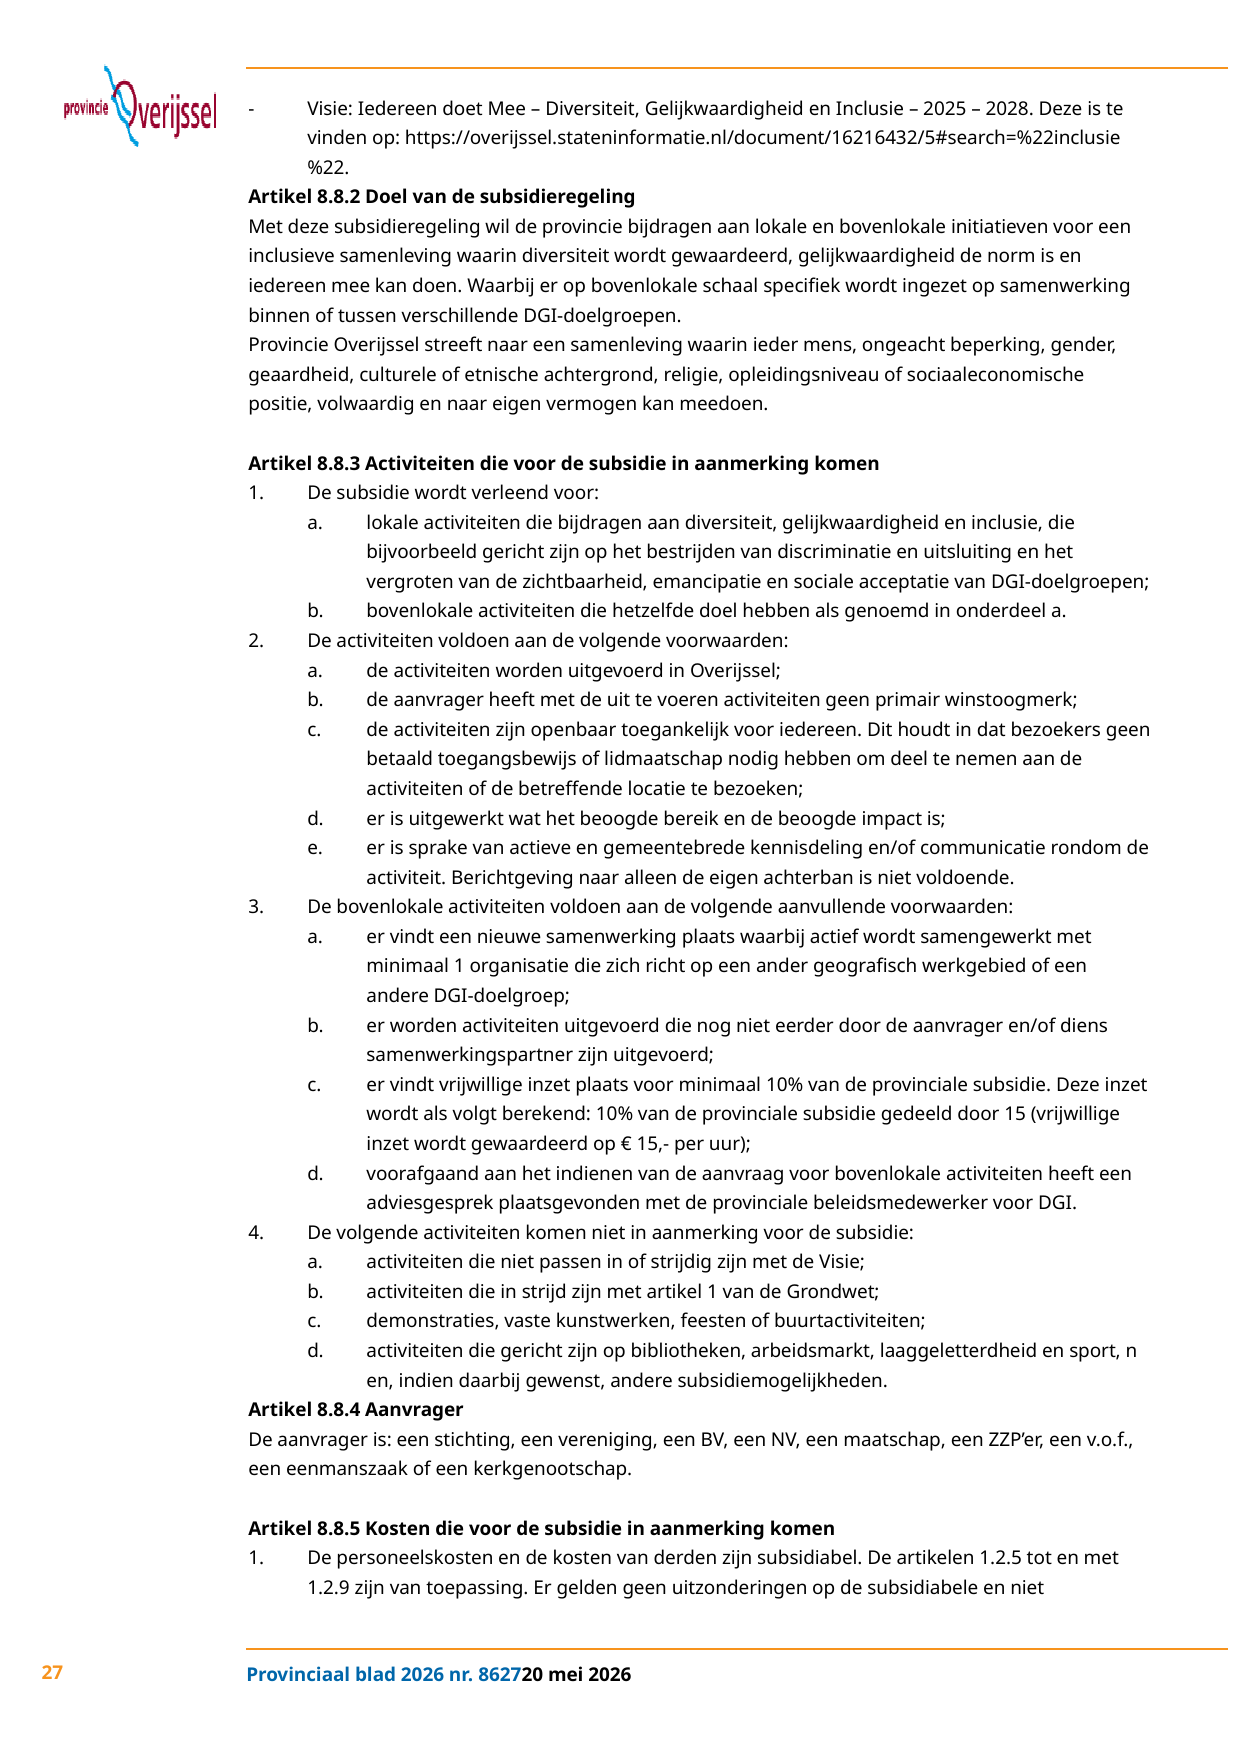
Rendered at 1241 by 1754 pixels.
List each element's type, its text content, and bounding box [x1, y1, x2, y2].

text Provincie Overijssel streeft naar een samenleving waarin ieder mens, ongeacht beperking, gender, geaardheid, culturele of etnische achtergrond, religie, opleidingsniveau of sociaaleconomische positie, volwaardig en naar eigen vermogen kan meedoen. [248, 331, 1152, 416]
list de aanvrager heeft met de uit te voeren activiteiten geen primair winstoogmerk; [307, 686, 1152, 712]
list activiteiten die niet passen in of strijdig zijn met de Visie; [307, 1248, 1152, 1274]
list er vindt een nieuwe samenwerking plaats waarbij actief wordt samengewerkt met minimaal 1 organisatie die zich richt op een ander geografisch werkgebied of een andere DGI-doelgroep; [307, 923, 1152, 1008]
list de activiteiten worden uitgevoerd in Overijssel; [307, 657, 1152, 683]
list er is sprake van actieve en gemeentebrede kennisdeling en/of communicatie rondom de activiteit. Berichtgeving naar alleen de eigen achterban is niet voldoende. [307, 834, 1152, 890]
list demonstraties, vaste kunstwerken, feesten of buurtactiviteiten; [307, 1308, 1152, 1333]
list De bovenlokale activiteiten voldoen aan de volgende aanvullende voorwaarden: [248, 893, 1152, 919]
list voorafgaand aan het indienen van de aanvraag voor bovenlokale activiteiten heeft een adviesgesprek plaatsgevonden met de provinciale beleidsmedewerker voor DGI. [307, 1160, 1152, 1215]
text Artikel 8.8.5 Kosten die voor de subsidie in aanmerking komen [248, 1515, 1152, 1541]
list Visie: Iedereen doet Mee – Diversiteit, Gelijkwaardigheid en Inclusie – 2025 – 2028. Deze is te vinden op: https://overijssel.stateninformatie.nl/document/16216432/5#search=%22inclusie%22. [248, 95, 1152, 180]
text Met deze subsidieregeling wil de provincie bijdragen aan lokale en bovenlokale initiatieven voor een inclusieve samenleving waarin diversiteit wordt gewaardeerd, gelijkwaardigheid de norm is en iedereen mee kan doen. Waarbij er op bovenlokale schaal specifiek wordt ingezet op samenwerking binnen of tussen verschillende DGI-doelgroepen. [248, 213, 1152, 328]
picture [41, 47, 231, 172]
list bovenlokale activiteiten die hetzelfde doel hebben als genoemd in onderdeel a. [307, 598, 1152, 623]
list De personeelskosten en de kosten van derden zijn subsidiabel. De artikelen 1.2.5 tot en met 1.2.9 zijn van toepassing. Er gelden geen uitzonderingen op de subsidiabele en niet [248, 1544, 1152, 1600]
list er vindt vrijwillige inzet plaats voor minimaal 10% van de provinciale subsidie. Deze inzet wordt als volgt berekend: 10% van de provinciale subsidie gedeeld door 15 (vrijwillige inzet wordt gewaardeerd op € 15,- per uur); [307, 1071, 1152, 1156]
text Artikel 8.8.3 Activiteiten die voor de subsidie in aanmerking komen [248, 450, 1152, 476]
list De subsidie wordt verleend voor: [248, 479, 1152, 505]
list de activiteiten zijn openbaar toegankelijk voor iedereen. Dit houdt in dat bezoekers geen betaald toegangsbewijs of lidmaatschap nodig hebben om deel te nemen aan de activiteiten of de betreffende locatie te bezoeken; [307, 716, 1152, 801]
text De aanvrager is: een stichting, een vereniging, een BV, een NV, een maatschap, een ZZP’er, een v.o.f., een eenmanszaak of een kerkgenootschap. [248, 1426, 1152, 1481]
list activiteiten die in strijd zijn met artikel 1 van de Grondwet; [307, 1278, 1152, 1304]
text Artikel 8.8.2 Doel van de subsidieregeling [248, 183, 1152, 209]
list lokale activiteiten die bijdragen aan diversiteit, gelijkwaardigheid en inclusie, die bijvoorbeeld gericht zijn op het bestrijden van discriminatie en uitsluiting en het vergroten van de zichtbaarheid, emancipatie en sociale acceptatie van DGI-doelgroepen; [307, 509, 1152, 594]
list er is uitgewerkt wat het beoogde bereik en de beoogde impact is; [307, 805, 1152, 831]
list activiteiten die gericht zijn op bibliotheken, arbeidsmarkt, laaggeletterdheid en sport, n en, indien daarbij gewenst, andere subsidiemogelijkheden. [307, 1337, 1152, 1393]
list er worden activiteiten uitgevoerd die nog niet eerder door de aanvrager en/of diens samenwerkingspartner zijn uitgevoerd; [307, 1012, 1152, 1067]
list De volgende activiteiten komen niet in aanmerking voor de subsidie: [248, 1219, 1152, 1245]
list De activiteiten voldoen aan de volgende voorwaarden: [248, 627, 1152, 653]
text Artikel 8.8.4 Aanvrager [248, 1396, 1152, 1422]
